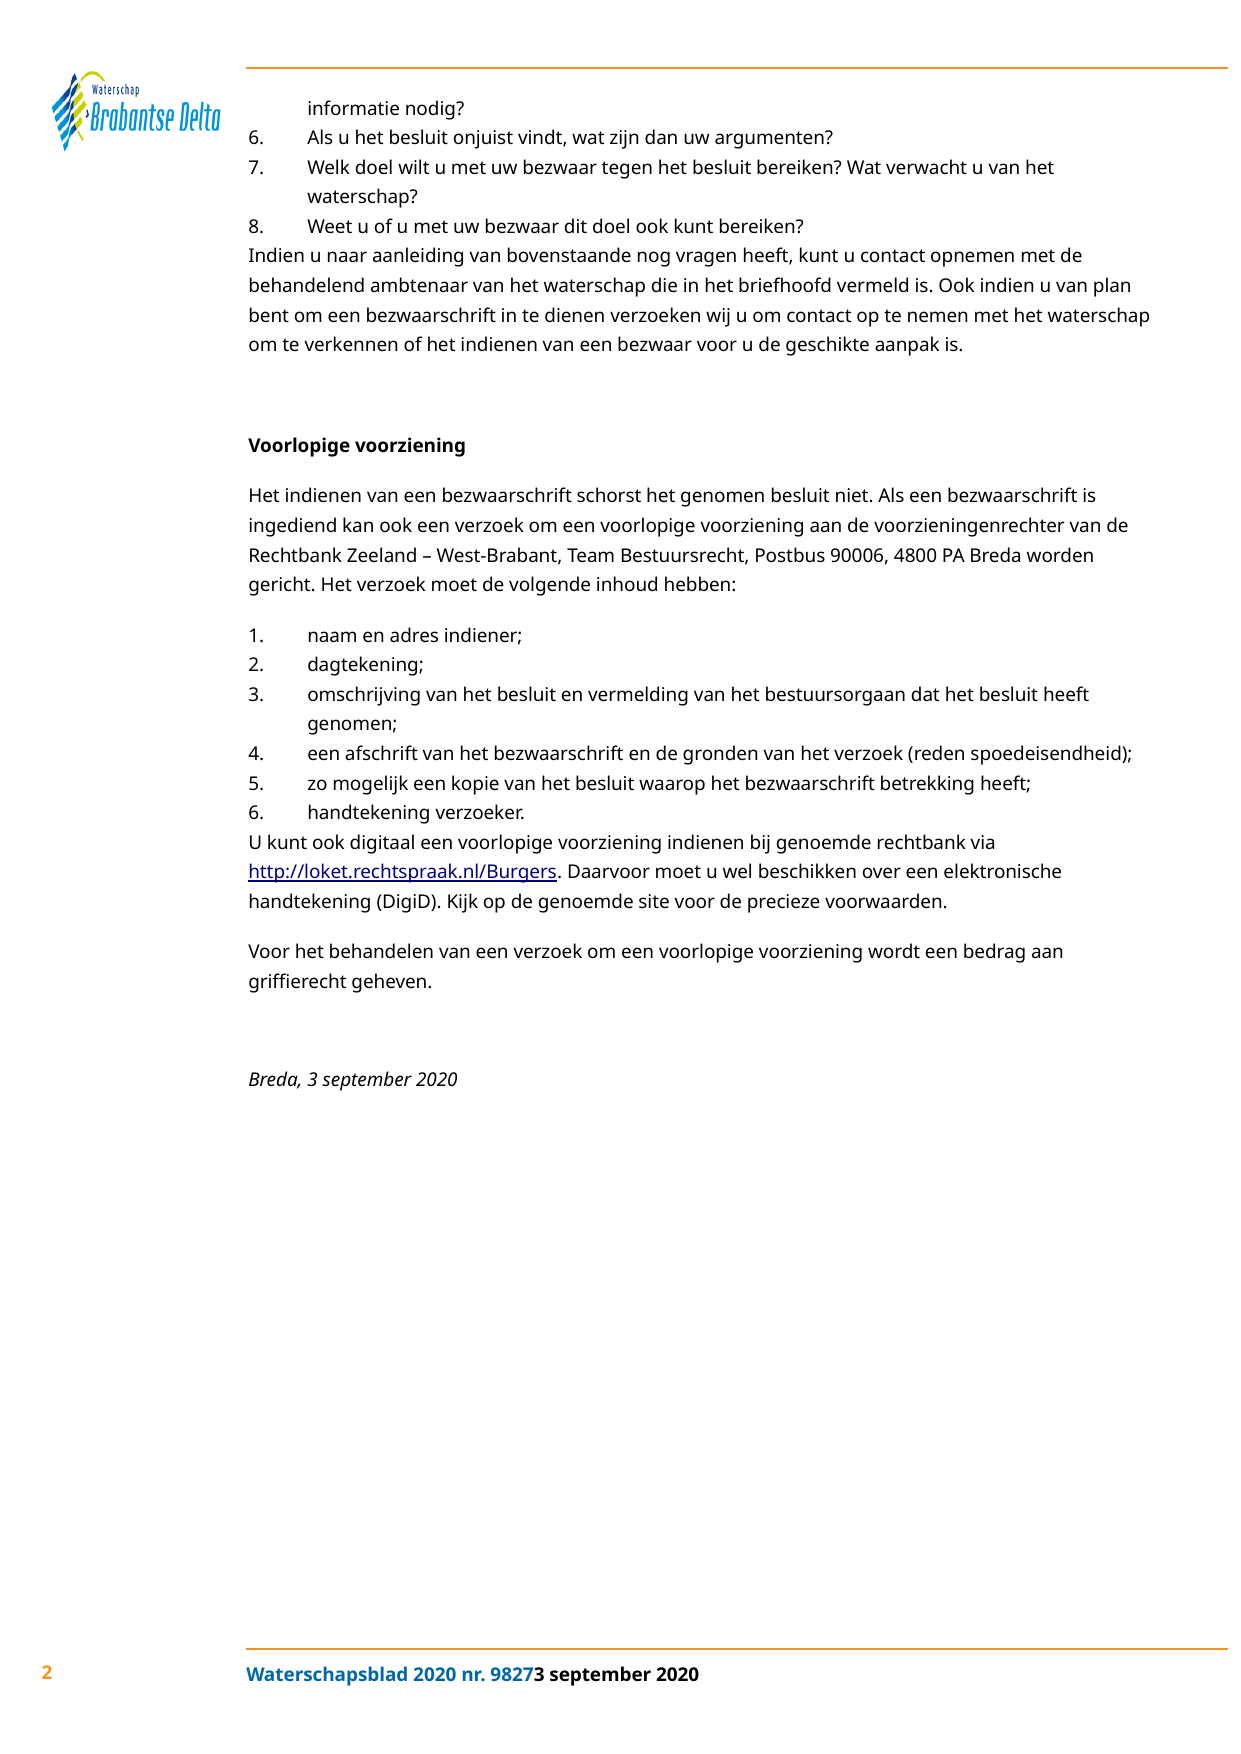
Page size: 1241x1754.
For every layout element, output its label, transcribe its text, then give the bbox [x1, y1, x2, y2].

text Breda, 3 september 2020 [248, 1066, 1152, 1092]
list informatie nodig? [248, 95, 1152, 121]
text Voorlopige voorziening [248, 432, 1152, 458]
list Als u het besluit onjuist vindt, wat zijn dan uw argumenten? [248, 124, 1152, 150]
picture [41, 47, 231, 172]
list dagtekening; [248, 651, 1152, 677]
text Het indienen van een bezwaarschrift schorst het genomen besluit niet. Als een bezwaarschrift is ingediend kan ook een verzoek om een voorlopige voorziening aan de voorzieningenrechter van de Rechtbank Zeeland – West-Brabant, Team Bestuursrecht, Postbus 90006, 4800 PA Breda worden gericht. Het verzoek moet de volgende inhoud hebben: [248, 483, 1152, 597]
list Weet u of u met uw bezwaar dit doel ook kunt bereiken? [248, 213, 1152, 239]
list een afschrift van het bezwaarschrift en de gronden van het verzoek (reden spoedeisendheid); [248, 740, 1152, 766]
text U kunt ook digitaal een voorlopige voorziening indienen bij genoemde rechtbank via http://loket.rechtspraak.nl/Burgers. Daarvoor moet u wel beschikken over een elektronische handtekening (DigiD). Kijk op de genoemde site voor de precieze voorwaarden. [248, 829, 1152, 914]
text Indien u naar aanleiding van bovenstaande nog vragen heeft, kunt u contact opnemen met de behandelend ambtenaar van het waterschap die in het briefhoofd vermeld is. Ook indien u van plan bent om een bezwaarschrift in te dienen verzoeken wij u om contact op te nemen met het waterschap om te verkennen of het indienen van een bezwaar voor u de geschikte aanpak is. [248, 243, 1152, 357]
text Voor het behandelen van een verzoek om een voorlopige voorziening wordt een bedrag aan griffierecht geheven. [248, 938, 1152, 994]
list handtekening verzoeker. [248, 799, 1152, 825]
list naam en adres indiener; [248, 622, 1152, 648]
list Welk doel wilt u met uw bezwaar tegen het besluit bereiken? Wat verwacht u van het waterschap? [248, 154, 1152, 209]
list omschrijving van het besluit en vermelding van het bestuursorgaan dat het besluit heeft genomen; [248, 681, 1152, 736]
list zo mogelijk een kopie van het besluit waarop het bezwaarschrift betrekking heeft; [248, 770, 1152, 796]
